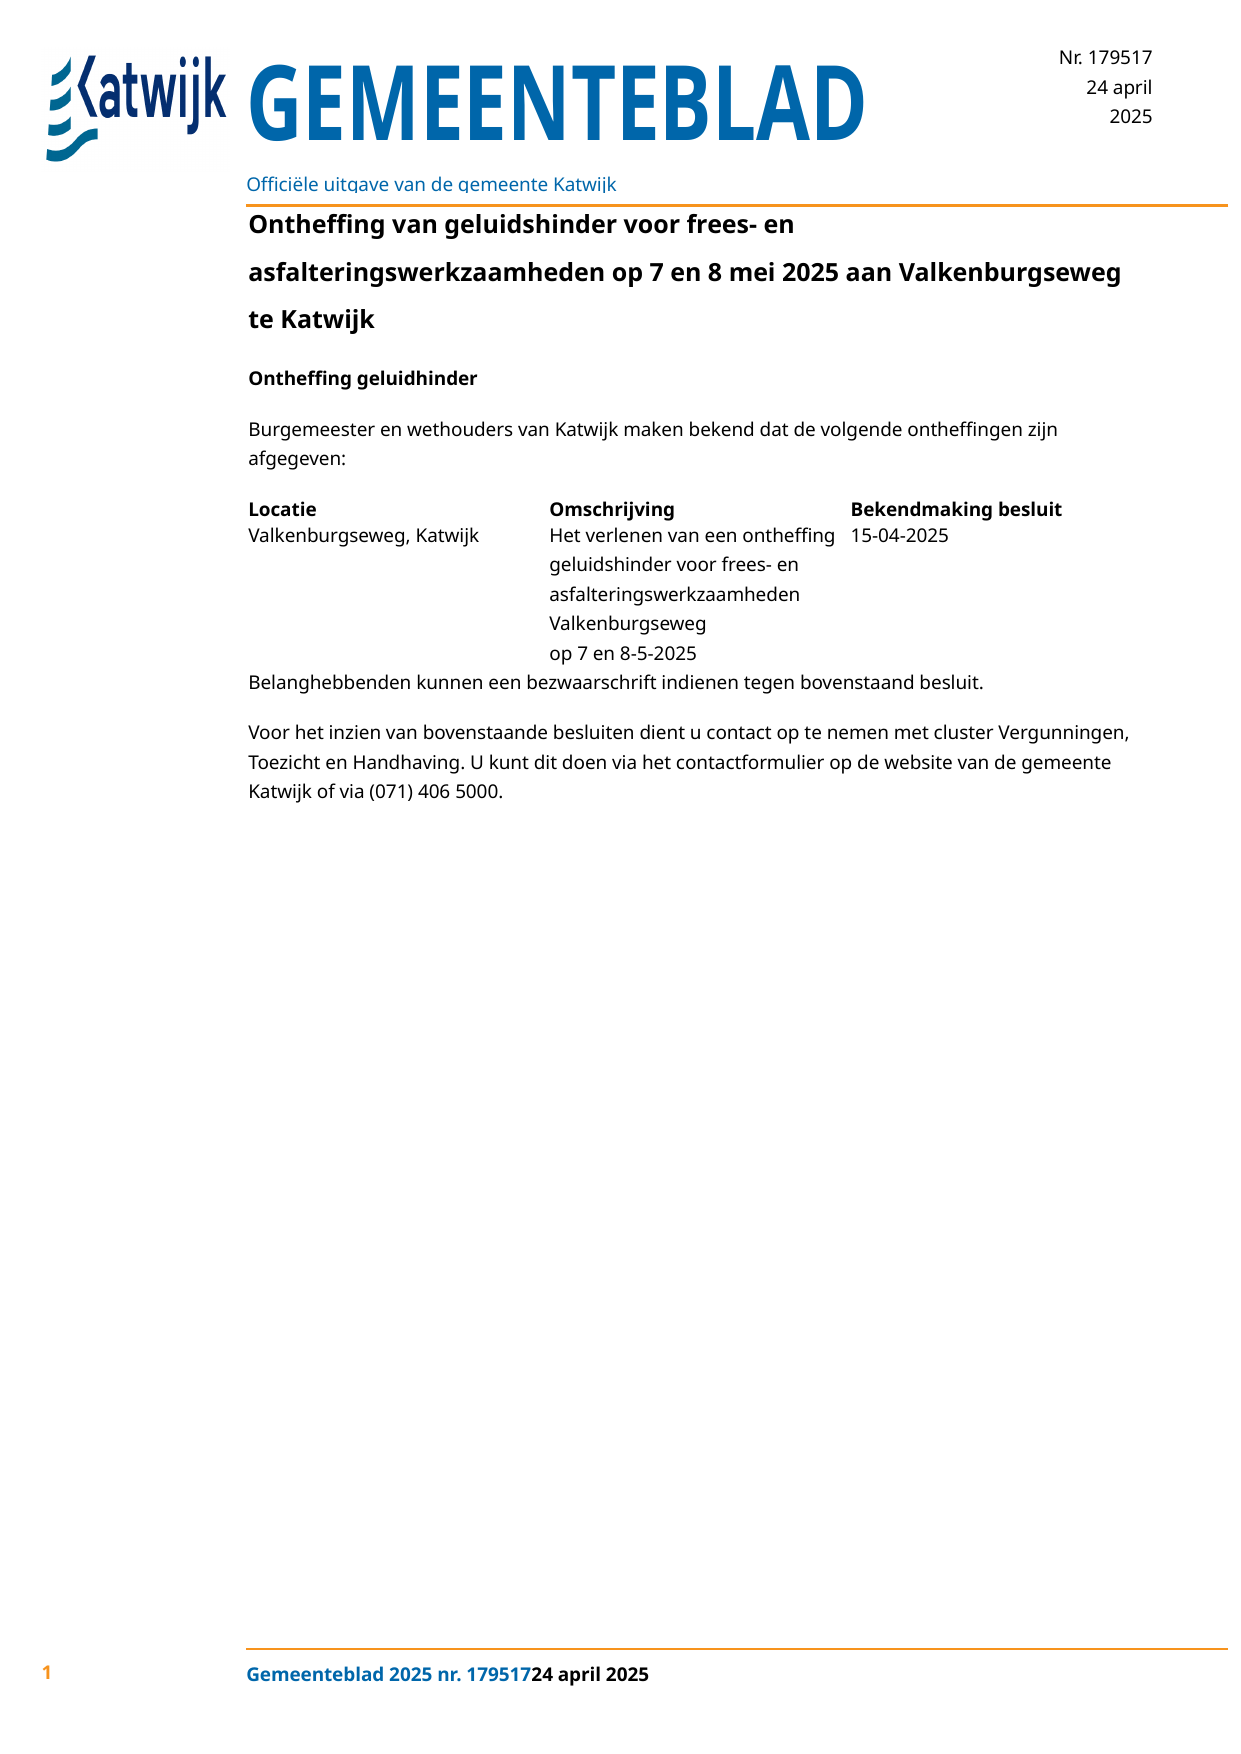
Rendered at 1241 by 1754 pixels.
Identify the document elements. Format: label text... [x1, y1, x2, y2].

table_cell 15-04-2025 [850, 522, 1152, 666]
text Belanghebbenden kunnen een bezwaarschrift indienen tegen bovenstaand besluit. [248, 669, 1152, 695]
table_header Locatie [248, 496, 549, 522]
text Burgemeester en wethouders van Katwijk maken bekend dat de volgende ontheffingen zijn afgegeven: [248, 416, 1152, 471]
text Ontheffing geluidhinder [248, 366, 1152, 391]
picture [41, 47, 231, 172]
table_cell Het verlenen van een ontheffing geluidshinder voor frees- en asfalteringswerkzaamheden Valkenburgseweg op 7 en 8-5-2025 [549, 522, 850, 666]
table_header Omschrijving [549, 496, 850, 522]
text Voor het inzien van bovenstaande besluiten dient u contact op te nemen met cluster Vergunningen, Toezicht en Handhaving. U kunt dit doen via het contactformulier op de website van de gemeente Katwijk of via (071) 406 5000. [248, 719, 1152, 804]
table_header Bekendmaking besluit [850, 496, 1152, 522]
text Ontheffing van geluidshinder voor frees- en asfalteringswerkzaamheden op 7 en 8 mei 2025 aan Valkenburgseweg te Katwijk [248, 207, 1152, 336]
table_cell Valkenburgseweg, Katwijk [248, 522, 549, 666]
